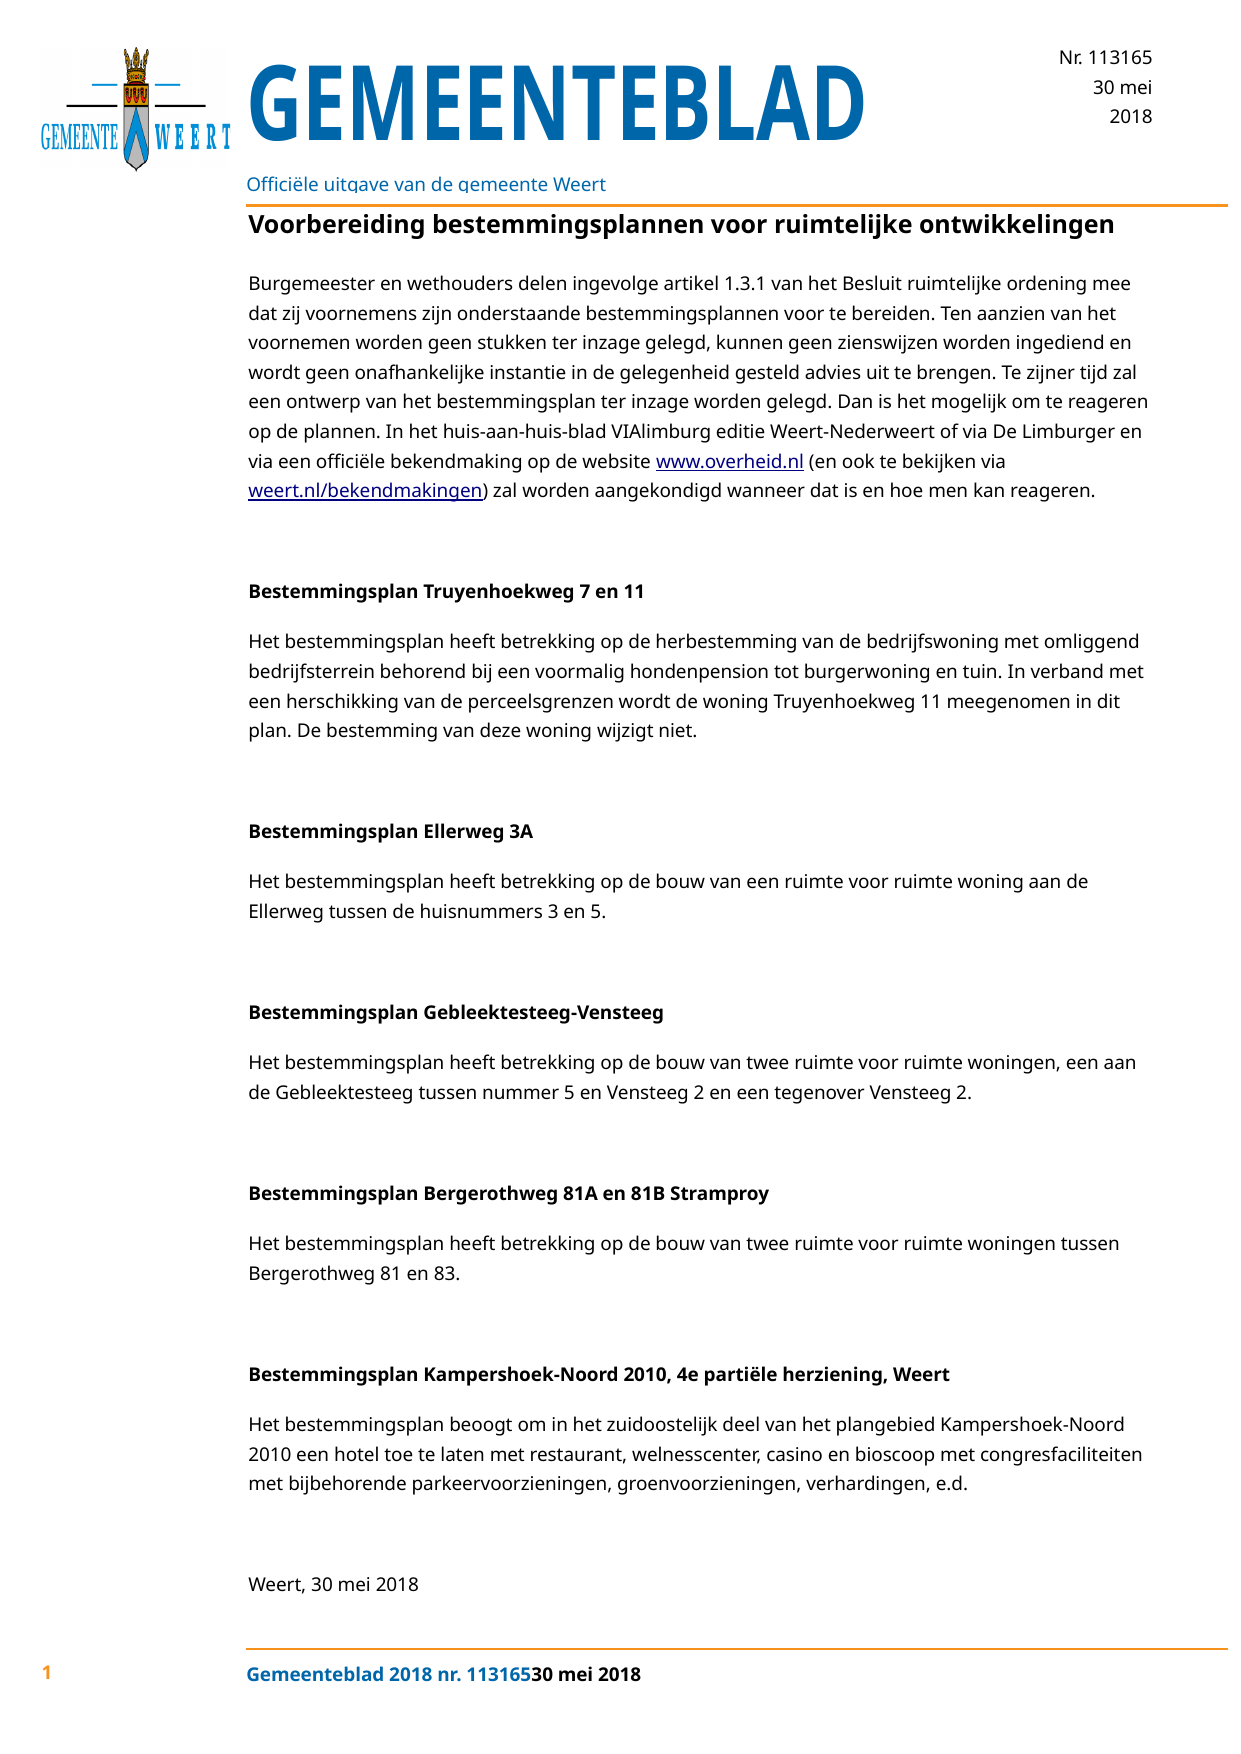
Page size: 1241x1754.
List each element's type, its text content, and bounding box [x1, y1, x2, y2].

text Het bestemmingsplan heeft betrekking op de bouw van een ruimte voor ruimte woning aan de Ellerweg tussen de huisnummers 3 en 5. [248, 869, 1152, 924]
text Weert, 30 mei 2018 [248, 1571, 1152, 1597]
text Burgemeester en wethouders delen ingevolge artikel 1.3.1 van het Besluit ruimtelijke ordening mee dat zij voornemens zijn onderstaande bestemmingsplannen voor te bereiden. Ten aanzien van het voornemen worden geen stukken ter inzage gelegd, kunnen geen zienswijzen worden ingediend en wordt geen onafhankelijke instantie in de gelegenheid gesteld advies uit te brengen. Te zijner tijd zal een ontwerp van het bestemmingsplan ter inzage worden gelegd. Dan is het mogelijk om te reageren op de plannen. In het huis-aan-huis-blad VIAlimburg editie Weert-Nederweert of via De Limburger en via een officiële bekendmaking op de website www.overheid.nl (en ook te bekijken via weert.nl/bekendmakingen) zal worden aangekondigd wanneer dat is en hoe men kan reageren. [248, 270, 1152, 503]
text Voorbereiding bestemmingsplannen voor ruimtelijke ontwikkelingen [248, 207, 1152, 241]
text Het bestemmingsplan heeft betrekking op de herbestemming van de bedrijfswoning met omliggend bedrijfsterrein behorend bij een voormalig hondenpension tot burgerwoning en tuin. In verband met een herschikking van de perceelsgrenzen wordt de woning Truyenhoekweg 11 meegenomen in dit plan. De bestemming van deze woning wijzigt niet. [248, 629, 1152, 743]
picture [41, 47, 231, 172]
text Bestemmingsplan Gebleektesteeg-Vensteeg [248, 999, 1152, 1025]
text Bestemmingsplan Ellerweg 3A [248, 818, 1152, 844]
text Het bestemmingsplan heeft betrekking op de bouw van twee ruimte voor ruimte woningen tussen Bergerothweg 81 en 83. [248, 1230, 1152, 1286]
text Het bestemmingsplan beoogt om in het zuidoostelijk deel van het plangebied Kampershoek-Noord 2010 een hotel toe te laten met restaurant, welnesscenter, casino en bioscoop met congresfaciliteiten met bijbehorende parkeervoorzieningen, groenvoorzieningen, verhardingen, e.d. [248, 1411, 1152, 1496]
text Bestemmingsplan Bergerothweg 81A en 81B Stramproy [248, 1180, 1152, 1206]
text Het bestemmingsplan heeft betrekking op de bouw van twee ruimte voor ruimte woningen, een aan de Gebleektesteeg tussen nummer 5 en Vensteeg 2 en een tegenover Vensteeg 2. [248, 1049, 1152, 1105]
text Bestemmingsplan Kampershoek-Noord 2010, 4e partiële herziening, Weert [248, 1361, 1152, 1386]
text Bestemmingsplan Truyenhoekweg 7 en 11 [248, 578, 1152, 604]
